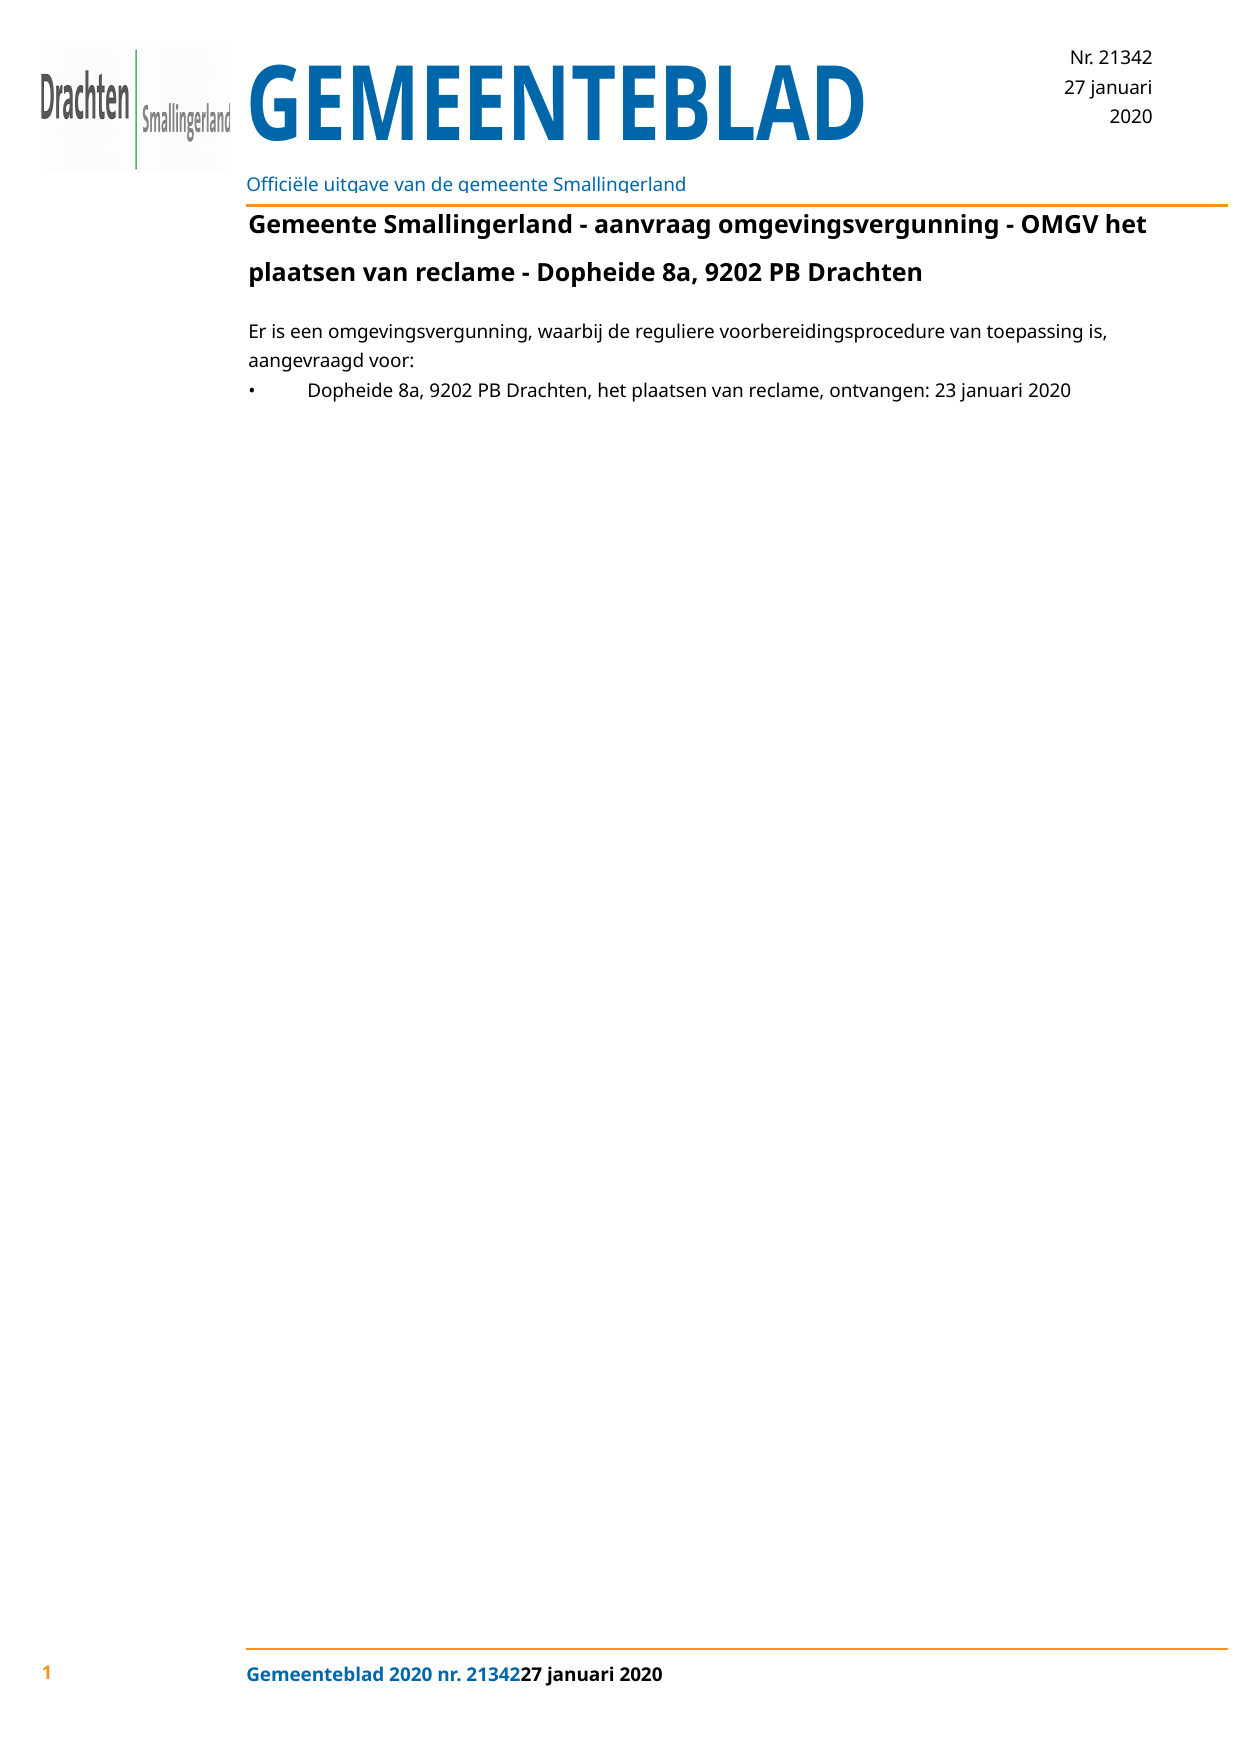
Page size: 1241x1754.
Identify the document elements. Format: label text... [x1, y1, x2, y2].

picture [41, 47, 231, 172]
text Gemeente Smallingerland - aanvraag omgevingsvergunning - OMGV het plaatsen van reclame - Dopheide 8a, 9202 PB Drachten [248, 207, 1152, 288]
text Er is een omgevingsvergunning, waarbij de reguliere voorbereidingsprocedure van toepassing is, aangevraagd voor: [248, 318, 1152, 373]
list Dopheide 8a, 9202 PB Drachten, het plaatsen van reclame, ontvangen: 23 januari 2020 [248, 377, 1152, 403]
